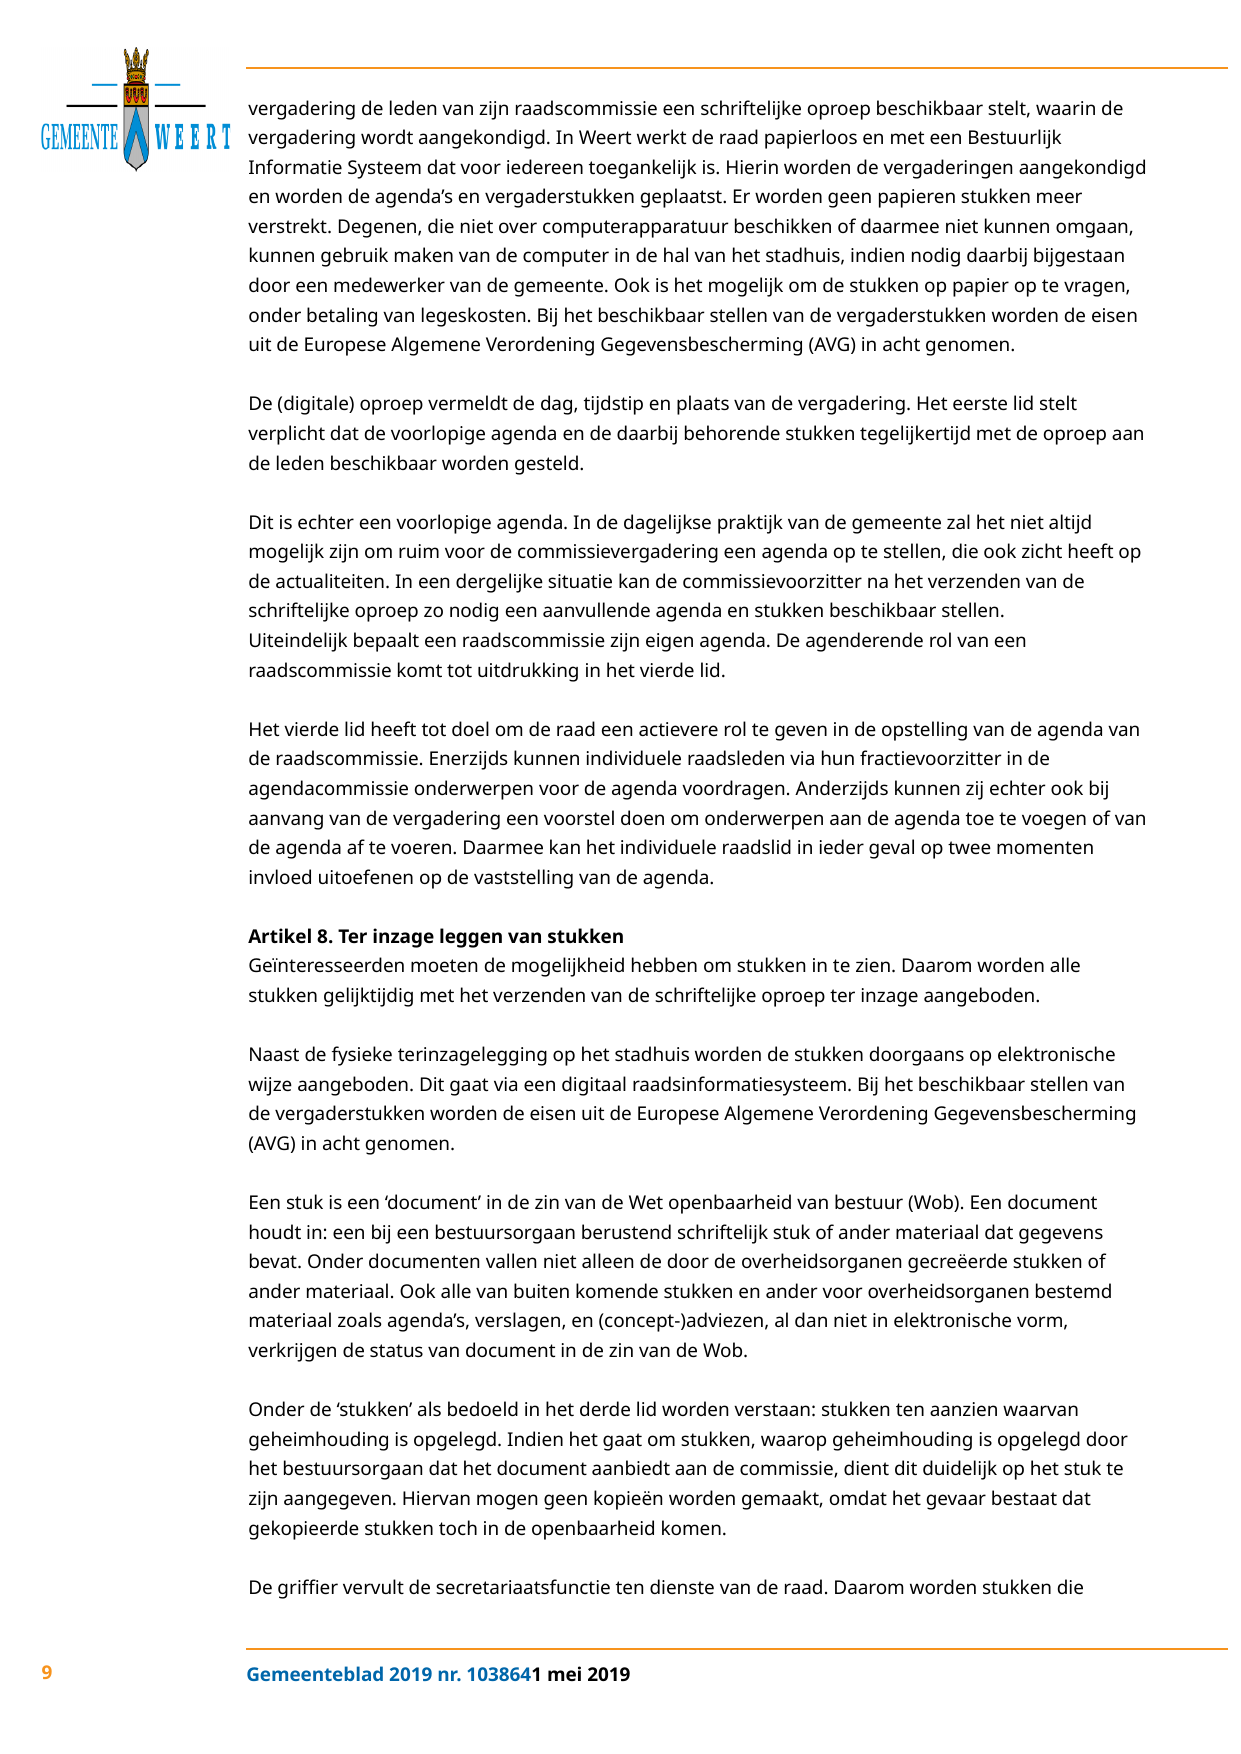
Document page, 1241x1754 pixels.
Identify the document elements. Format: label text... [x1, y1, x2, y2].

text De griffier vervult de secretariaatsfunctie ten dienste van de raad. Daarom worden stukken die [248, 1574, 1152, 1600]
text Uiteindelijk bepaalt een raadscommissie zijn eigen agenda. De agenderende rol van een raadscommissie komt tot uitdrukking in het vierde lid. [248, 627, 1152, 683]
text Geïnteresseerden moeten de mogelijkheid hebben om stukken in te zien. Daarom worden alle stukken gelijktijdig met het verzenden van de schriftelijke oproep ter inzage aangeboden. [248, 953, 1152, 1008]
text Artikel 8. Ter inzage leggen van stukken [248, 923, 1152, 949]
picture [41, 47, 231, 172]
text Naast de fysieke terinzagelegging op het stadhuis worden de stukken doorgaans op elektronische wijze aangeboden. Dit gaat via een digitaal raadsinformatiesysteem. Bij het beschikbaar stellen van de vergaderstukken worden de eisen uit de Europese Algemene Verordening Gegevensbescherming (AVG) in acht genomen. [248, 1041, 1152, 1156]
text vergadering de leden van zijn raadscommissie een schriftelijke oproep beschikbaar stelt, waarin de vergadering wordt aangekondigd. In Weert werkt de raad papierloos en met een Bestuurlijk Informatie Systeem dat voor iedereen toegankelijk is. Hierin worden de vergaderingen aangekondigd en worden de agenda’s en vergaderstukken geplaatst. Er worden geen papieren stukken meer verstrekt. Degenen, die niet over computerapparatuur beschikken of daarmee niet kunnen omgaan, kunnen gebruik maken van de computer in de hal van het stadhuis, indien nodig daarbij bijgestaan door een medewerker van de gemeente. Ook is het mogelijk om de stukken op papier op te vragen, onder betaling van legeskosten. Bij het beschikbaar stellen van de vergaderstukken worden de eisen uit de Europese Algemene Verordening Gegevensbescherming (AVG) in acht genomen. [248, 95, 1152, 357]
text De (digitale) oproep vermeldt de dag, tijdstip en plaats van de vergadering. Het eerste lid stelt verplicht dat de voorlopige agenda en de daarbij behorende stukken tegelijkertijd met de oproep aan de leden beschikbaar worden gesteld. [248, 391, 1152, 476]
text Het vierde lid heeft tot doel om de raad een actievere rol te geven in de opstelling van de agenda van de raadscommissie. Enerzijds kunnen individuele raadsleden via hun fractievoorzitter in de agendacommissie onderwerpen voor de agenda voordragen. Anderzijds kunnen zij echter ook bij aanvang van de vergadering een voorstel doen om onderwerpen aan de agenda toe te voegen of van de agenda af te voeren. Daarmee kan het individuele raadslid in ieder geval op twee momenten invloed uitoefenen op de vaststelling van de agenda. [248, 716, 1152, 890]
text Onder de ‘stukken’ als bedoeld in het derde lid worden verstaan: stukken ten aanzien waarvan geheimhouding is opgelegd. Indien het gaat om stukken, waarop geheimhouding is opgelegd door het bestuursorgaan dat het document aanbiedt aan de commissie, dient dit duidelijk op het stuk te zijn aangegeven. Hiervan mogen geen kopieën worden gemaakt, omdat het gevaar bestaat dat gekopieerde stukken toch in de openbaarheid komen. [248, 1396, 1152, 1541]
text Dit is echter een voorlopige agenda. In de dagelijkse praktijk van de gemeente zal het niet altijd mogelijk zijn om ruim voor de commissievergadering een agenda op te stellen, die ook zicht heeft op de actualiteiten. In een dergelijke situatie kan de commissievoorzitter na het verzenden van de schriftelijke oproep zo nodig een aanvullende agenda en stukken beschikbaar stellen. [248, 509, 1152, 623]
text Een stuk is een ‘document’ in de zin van de Wet openbaarheid van bestuur (Wob). Een document houdt in: een bij een bestuursorgaan berustend schriftelijk stuk of ander materiaal dat gegevens bevat. Onder documenten vallen niet alleen de door de overheidsorganen gecreëerde stukken of ander materiaal. Ook alle van buiten komende stukken en ander voor overheidsorganen bestemd materiaal zoals agenda’s, verslagen, en (concept-)adviezen, al dan niet in elektronische vorm, verkrijgen de status van document in de zin van de Wob. [248, 1189, 1152, 1363]
